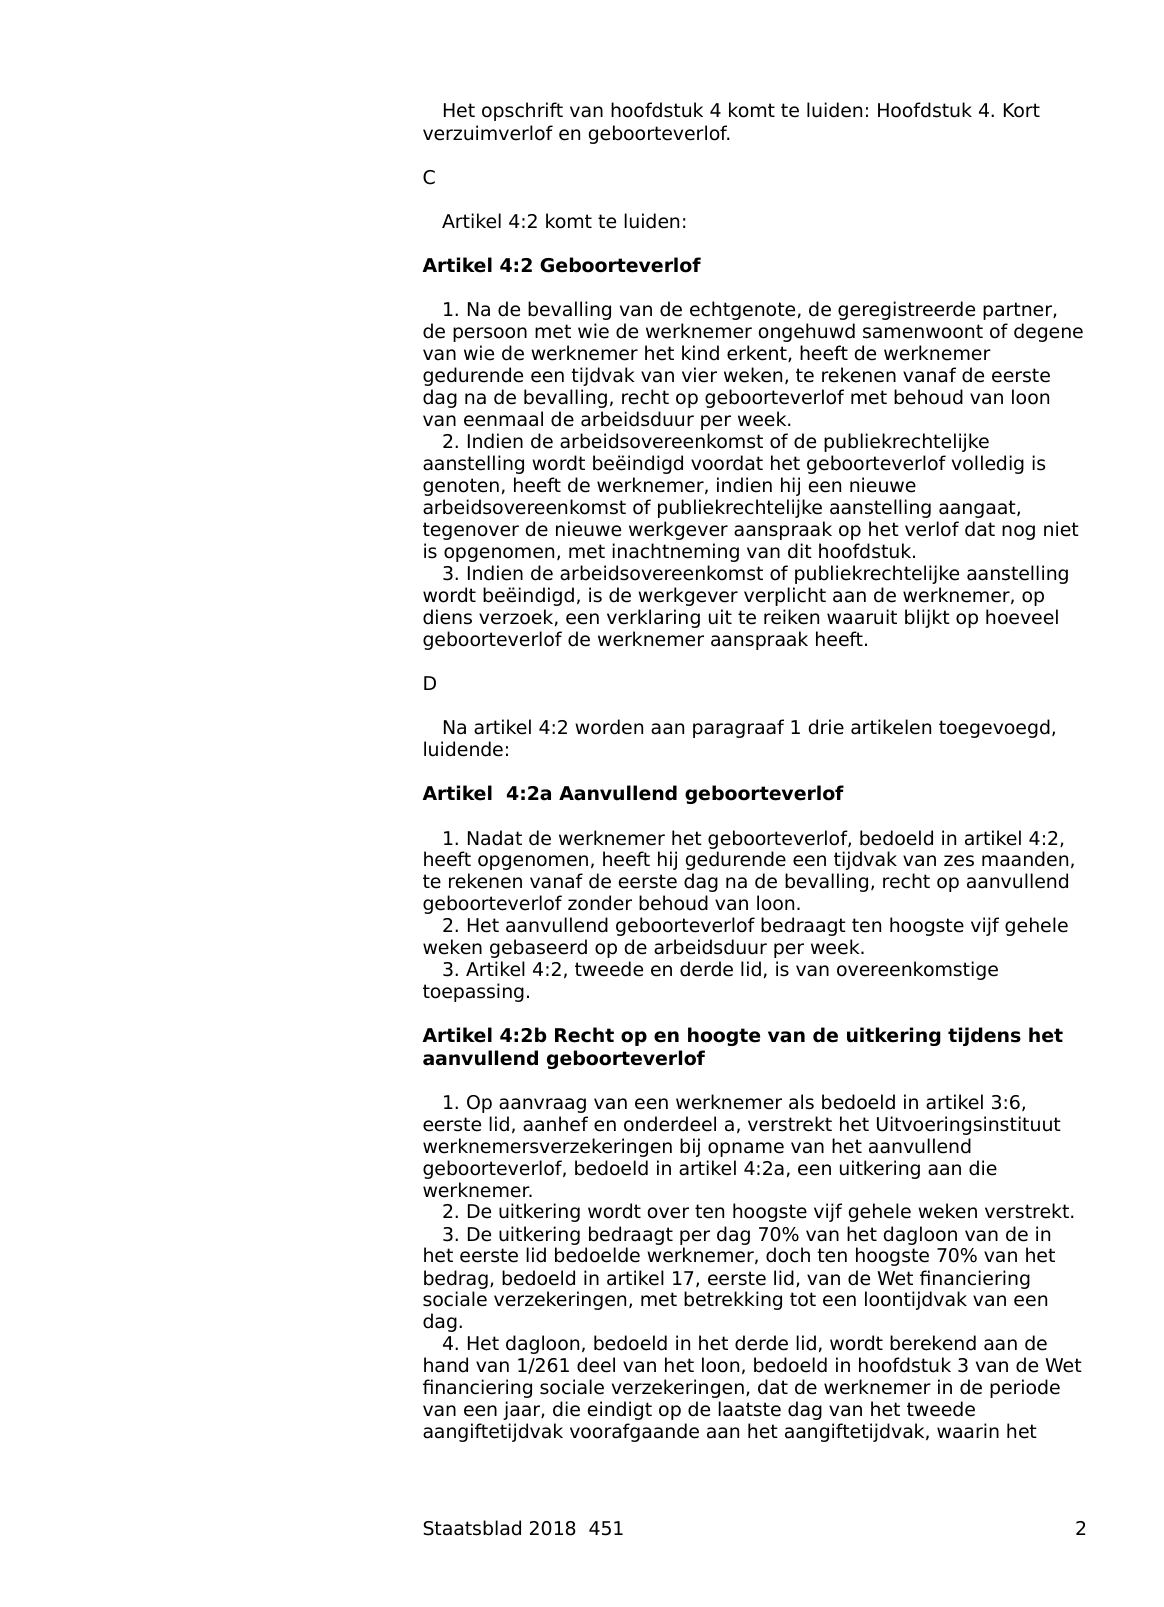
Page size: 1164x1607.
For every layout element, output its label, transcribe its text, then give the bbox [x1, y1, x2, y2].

text 2. De uitkering wordt over ten hoogste vijf gehele weken verstrekt. [422, 1201, 1087, 1223]
subtitle Artikel 4:2 Geboorteverlof [422, 255, 1087, 277]
text 4. Het dagloon, bedoeld in het derde lid, wordt berekend aan de hand van 1/261 deel van het loon, bedoeld in hoofdstuk 3 van de Wet financiering sociale verzekeringen, dat de werknemer in de periode van een jaar, die eindigt op de laatste dag van het tweede aangiftetijdvak voorafgaande aan het aangiftetijdvak, waarin het [422, 1333, 1087, 1443]
text Na artikel 4:2 worden aan paragraaf 1 drie artikelen toegevoegd, luidende: [422, 717, 1087, 761]
text 1. Op aanvraag van een werknemer als bedoeld in artikel 3:6, eerste lid, aanhef en onderdeel a, verstrekt het Uitvoeringsinstituut werknemersverzekeringen bij opname van het aanvullend geboorteverlof, bedoeld in artikel 4:2a, een uitkering aan die werknemer. [422, 1092, 1087, 1201]
text 2. Indien de arbeidsovereenkomst of de publiekrechtelijke aanstelling wordt beëindigd voordat het geboorteverlof volledig is genoten, heeft de werknemer, indien hij een nieuwe arbeidsovereenkomst of publiekrechtelijke aanstelling aangaat, tegenover de nieuwe werkgever aanspraak op het verlof dat nog niet is opgenomen, met inachtneming van dit hoofdstuk. [422, 431, 1087, 563]
text D [422, 673, 1087, 695]
text C [422, 167, 1087, 188]
text 1. Na de bevalling van de echtgenote, de geregistreerde partner, de persoon met wie de werknemer ongehuwd samenwoont of degene van wie de werknemer het kind erkent, heeft de werknemer gedurende een tijdvak van vier weken, te rekenen vanaf de eerste dag na de bevalling, recht op geboorteverlof met behoud van loon van eenmaal de arbeidsduur per week. [422, 299, 1087, 431]
text Het opschrift van hoofdstuk 4 komt te luiden: Hoofdstuk 4. Kort verzuimverlof en geboorteverlof. [422, 100, 1087, 144]
text 3. De uitkering bedraagt per dag 70% van het dagloon van de in het eerste lid bedoelde werknemer, doch ten hoogste 70% van het bedrag, bedoeld in artikel 17, eerste lid, van de Wet financiering sociale verzekeringen, met betrekking tot een loontijdvak van een dag. [422, 1223, 1087, 1333]
text 3. Indien de arbeidsovereenkomst of publiekrechtelijke aanstelling wordt beëindigd, is de werkgever verplicht aan de werknemer, op diens verzoek, een verklaring uit te reiken waaruit blijkt op hoeveel geboorteverlof de werknemer aanspraak heeft. [422, 563, 1087, 651]
text 3. Artikel 4:2, tweede en derde lid, is van overeenkomstige toepassing. [422, 959, 1087, 1003]
subtitle Artikel 4:2a Aanvullend geboorteverlof [422, 783, 1087, 805]
subtitle Artikel 4:2b Recht op en hoogte van de uitkering tijdens het aanvullend geboorteverlof [422, 1025, 1087, 1069]
text 2. Het aanvullend geboorteverlof bedraagt ten hoogste vijf gehele weken gebaseerd op de arbeidsduur per week. [422, 915, 1087, 959]
text Artikel 4:2 komt te luiden: [422, 211, 1087, 233]
text 1. Nadat de werknemer het geboorteverlof, bedoeld in artikel 4:2, heeft opgenomen, heeft hij gedurende een tijdvak van zes maanden, te rekenen vanaf de eerste dag na de bevalling, recht op aanvullend geboorteverlof zonder behoud van loon. [422, 827, 1087, 915]
